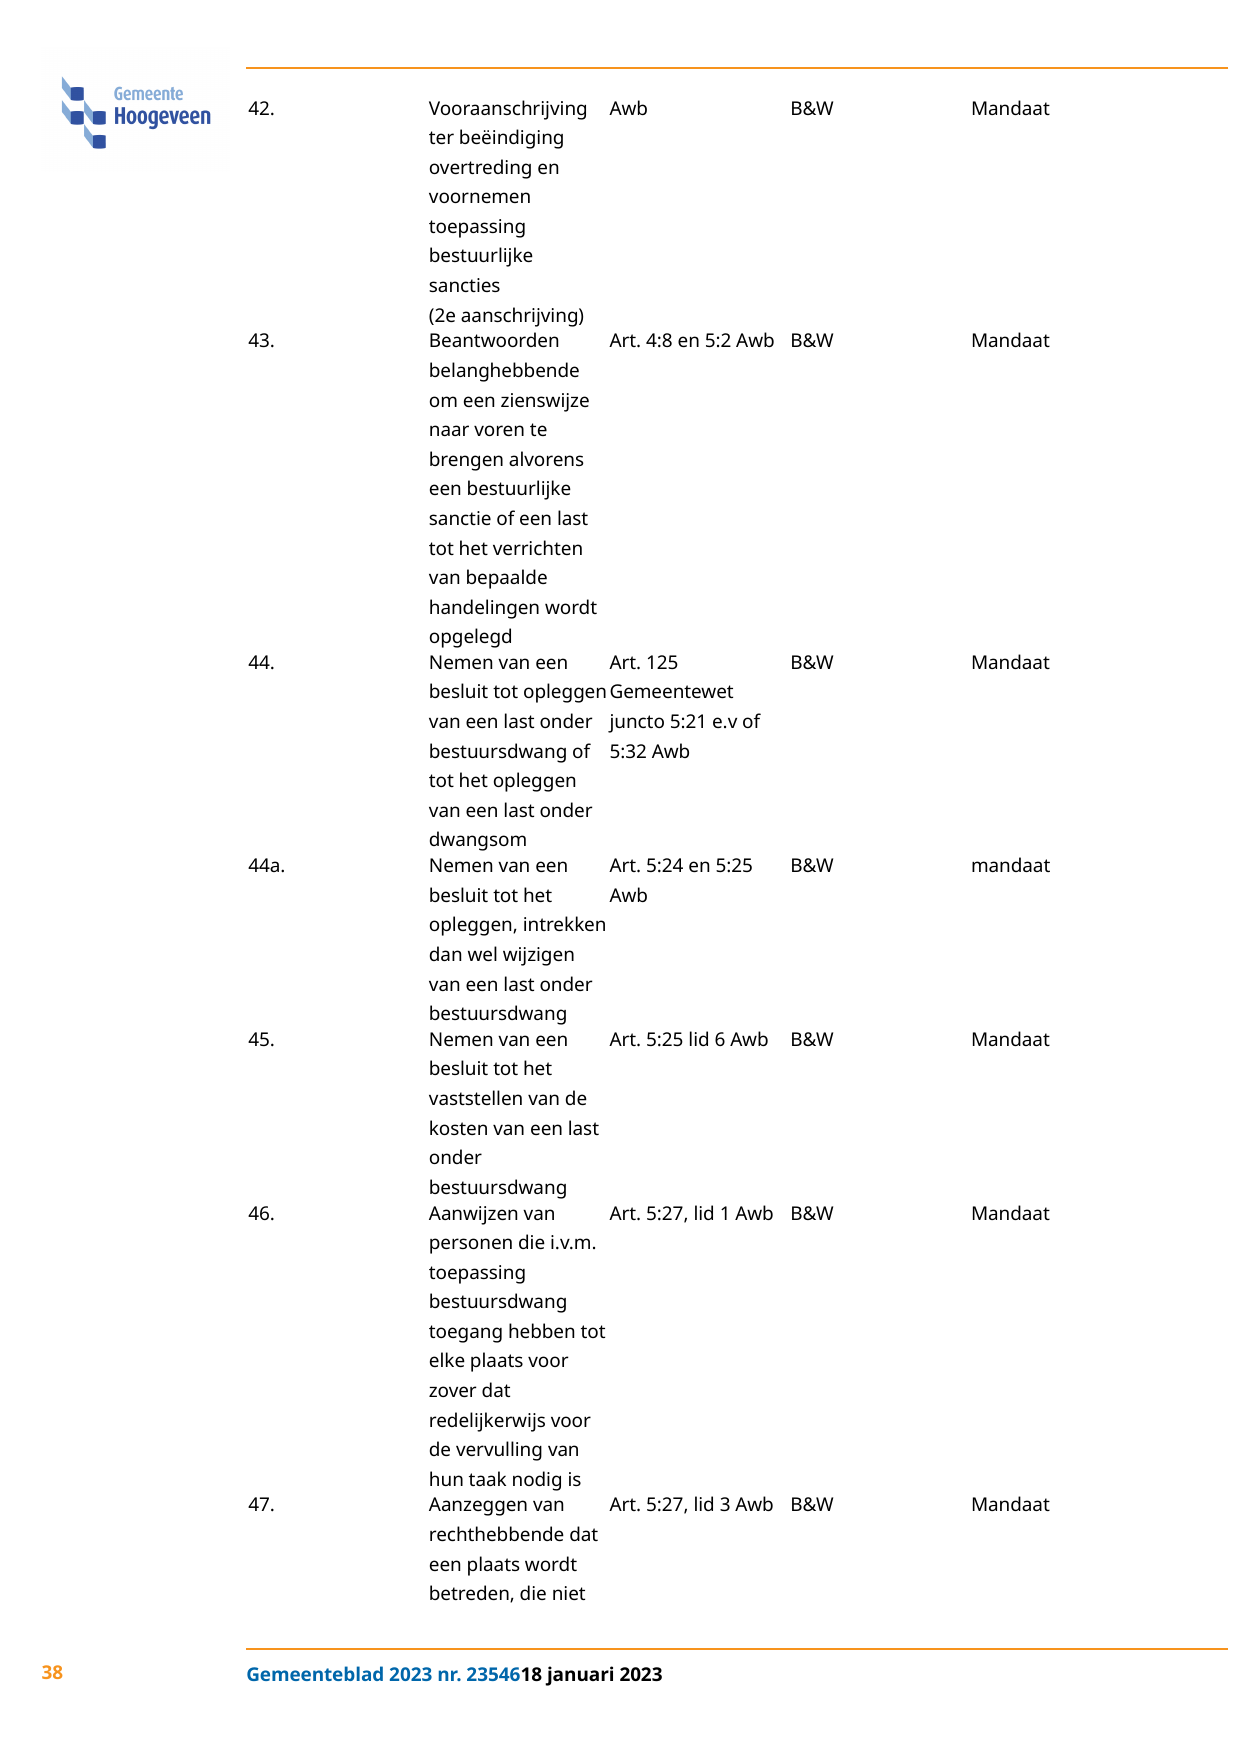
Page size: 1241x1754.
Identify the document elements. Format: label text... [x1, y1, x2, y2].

table_cell Beantwoorden belanghebbende om een zienswijze naar voren te brengen alvorens een bestuurlijke sanctie of een last tot het verrichten van bepaalde handelingen wordt opgelegd [429, 328, 609, 649]
table_cell B&W [790, 95, 971, 328]
table_cell Mandaat [971, 1026, 1152, 1200]
table_cell [248, 328, 429, 649]
table_cell B&W [790, 853, 971, 1026]
table_cell [248, 1026, 429, 1200]
table_cell [248, 649, 429, 852]
table_cell B&W [790, 1200, 971, 1492]
table_cell Nemen van een besluit tot opleggen van een last onder bestuursdwang of tot het opleggen van een last onder dwangsom [429, 649, 609, 852]
table_cell B&W [790, 1026, 971, 1200]
table_cell Aanwijzen van personen die i.v.m. toepassing bestuursdwang toegang hebben tot elke plaats voor zover dat redelijkerwijs voor de vervulling van hun taak nodig is [429, 1200, 609, 1492]
table_cell Mandaat [971, 649, 1152, 852]
picture [41, 47, 231, 172]
table_cell Vooraanschrijving ter beëindiging overtreding en voornemen toepassing bestuurlijke sancties (2e aanschrijving) [429, 95, 609, 328]
table_cell [248, 853, 429, 1026]
table_cell mandaat [971, 853, 1152, 1026]
table_cell B&W [790, 649, 971, 852]
table_cell [248, 1492, 429, 1606]
table_cell Mandaat [971, 1492, 1152, 1606]
table_cell Art. 125 Gemeentewet juncto 5:21 e.v of 5:32 Awb [609, 649, 790, 852]
table_cell Mandaat [971, 1200, 1152, 1492]
table_cell Mandaat [971, 328, 1152, 649]
table_cell Mandaat [971, 95, 1152, 328]
table_cell Art. 4:8 en 5:2 Awb [609, 328, 790, 649]
table_cell B&W [790, 328, 971, 649]
table_cell Awb [609, 95, 790, 328]
table_cell Art. 5:25 lid 6 Awb [609, 1026, 790, 1200]
table_cell [248, 95, 429, 328]
table_cell Nemen van een besluit tot het vaststellen van de kosten van een last onder bestuursdwang [429, 1026, 609, 1200]
table_cell Nemen van een besluit tot het opleggen, intrekken dan wel wijzigen van een last onder bestuursdwang [429, 853, 609, 1026]
table_cell Art. 5:27, lid 1 Awb [609, 1200, 790, 1492]
table_cell [248, 1200, 429, 1492]
table_cell Art. 5:24 en 5:25 Awb [609, 853, 790, 1026]
table_cell B&W [790, 1492, 971, 1606]
table_cell Aanzeggen van rechthebbende dat een plaats wordt betreden, die niet [429, 1492, 609, 1606]
table_cell Art. 5:27, lid 3 Awb [609, 1492, 790, 1606]
